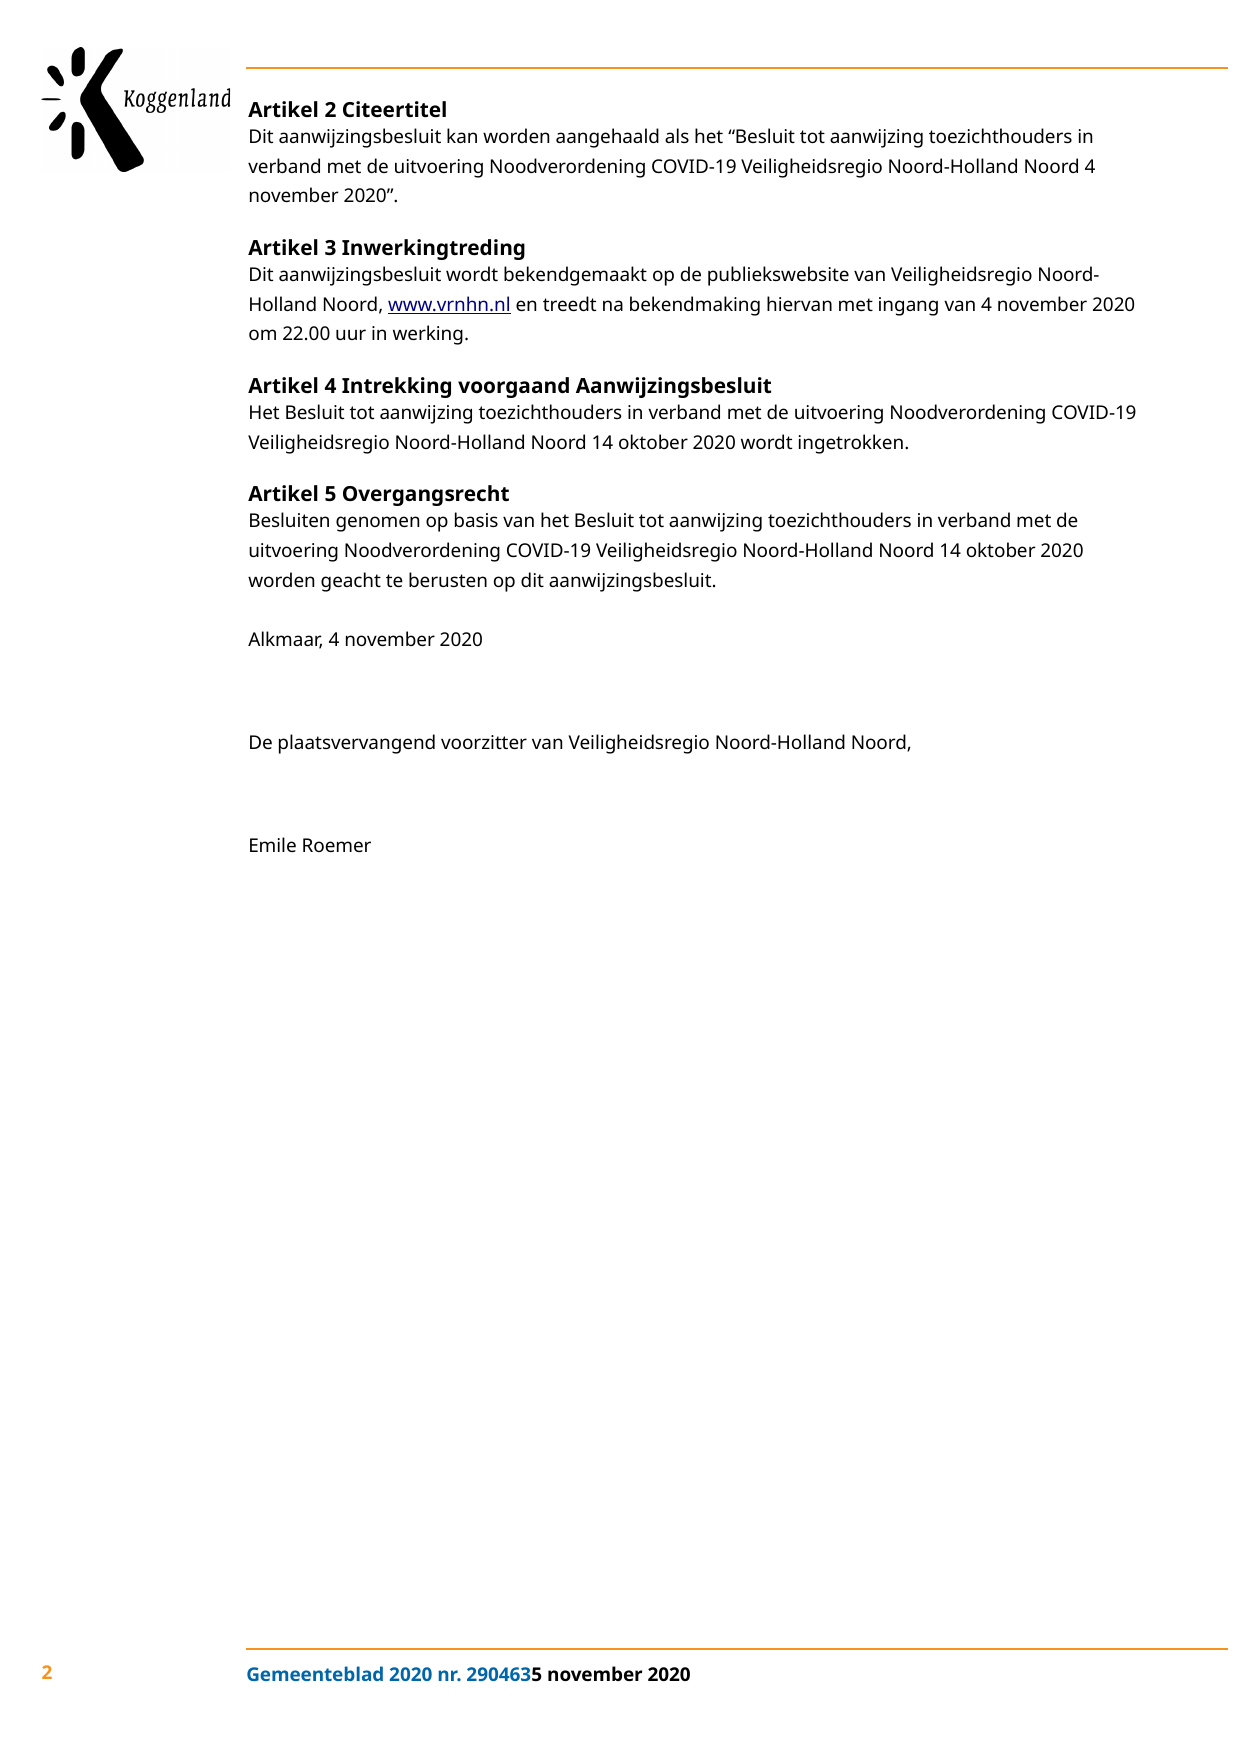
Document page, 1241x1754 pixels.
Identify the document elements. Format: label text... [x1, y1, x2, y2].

text Alkmaar, 4 november 2020 [248, 626, 1152, 652]
text De plaatsvervangend voorzitter van Veiligheidsregio Noord-Holland Noord, [248, 729, 1152, 755]
text Besluiten genomen op basis van het Besluit tot aanwijzing toezichthouders in verband met de uitvoering Noodverordening COVID-19 Veiligheidsregio Noord-Holland Noord 14 oktober 2020 worden geacht te berusten op dit aanwijzingsbesluit. [248, 508, 1152, 593]
text Artikel 5 Overgangsrecht [248, 479, 1152, 508]
text Dit aanwijzingsbesluit kan worden aangehaald als het “Besluit tot aanwijzing toezichthouders in verband met de uitvoering Noodverordening COVID-19 Veiligheidsregio Noord-Holland Noord 4 november 2020”. [248, 123, 1152, 208]
text Artikel 3 Inwerkingtreding [248, 233, 1152, 261]
text Dit aanwijzingsbesluit wordt bekendgemaakt op de publiekswebsite van Veiligheidsregio Noord-Holland Noord, www.vrnhn.nl en treedt na bekendmaking hiervan met ingang van 4 november 2020 om 22.00 uur in werking. [248, 261, 1152, 346]
text Het Besluit tot aanwijzing toezichthouders in verband met de uitvoering Noodverordening COVID-19 Veiligheidsregio Noord-Holland Noord 14 oktober 2020 wordt ingetrokken. [248, 399, 1152, 454]
picture [41, 47, 231, 172]
text Emile Roemer [248, 832, 1152, 858]
text Artikel 4 Intrekking voorgaand Aanwijzingsbesluit [248, 371, 1152, 399]
text Artikel 2 Citeertitel [248, 95, 1152, 123]
